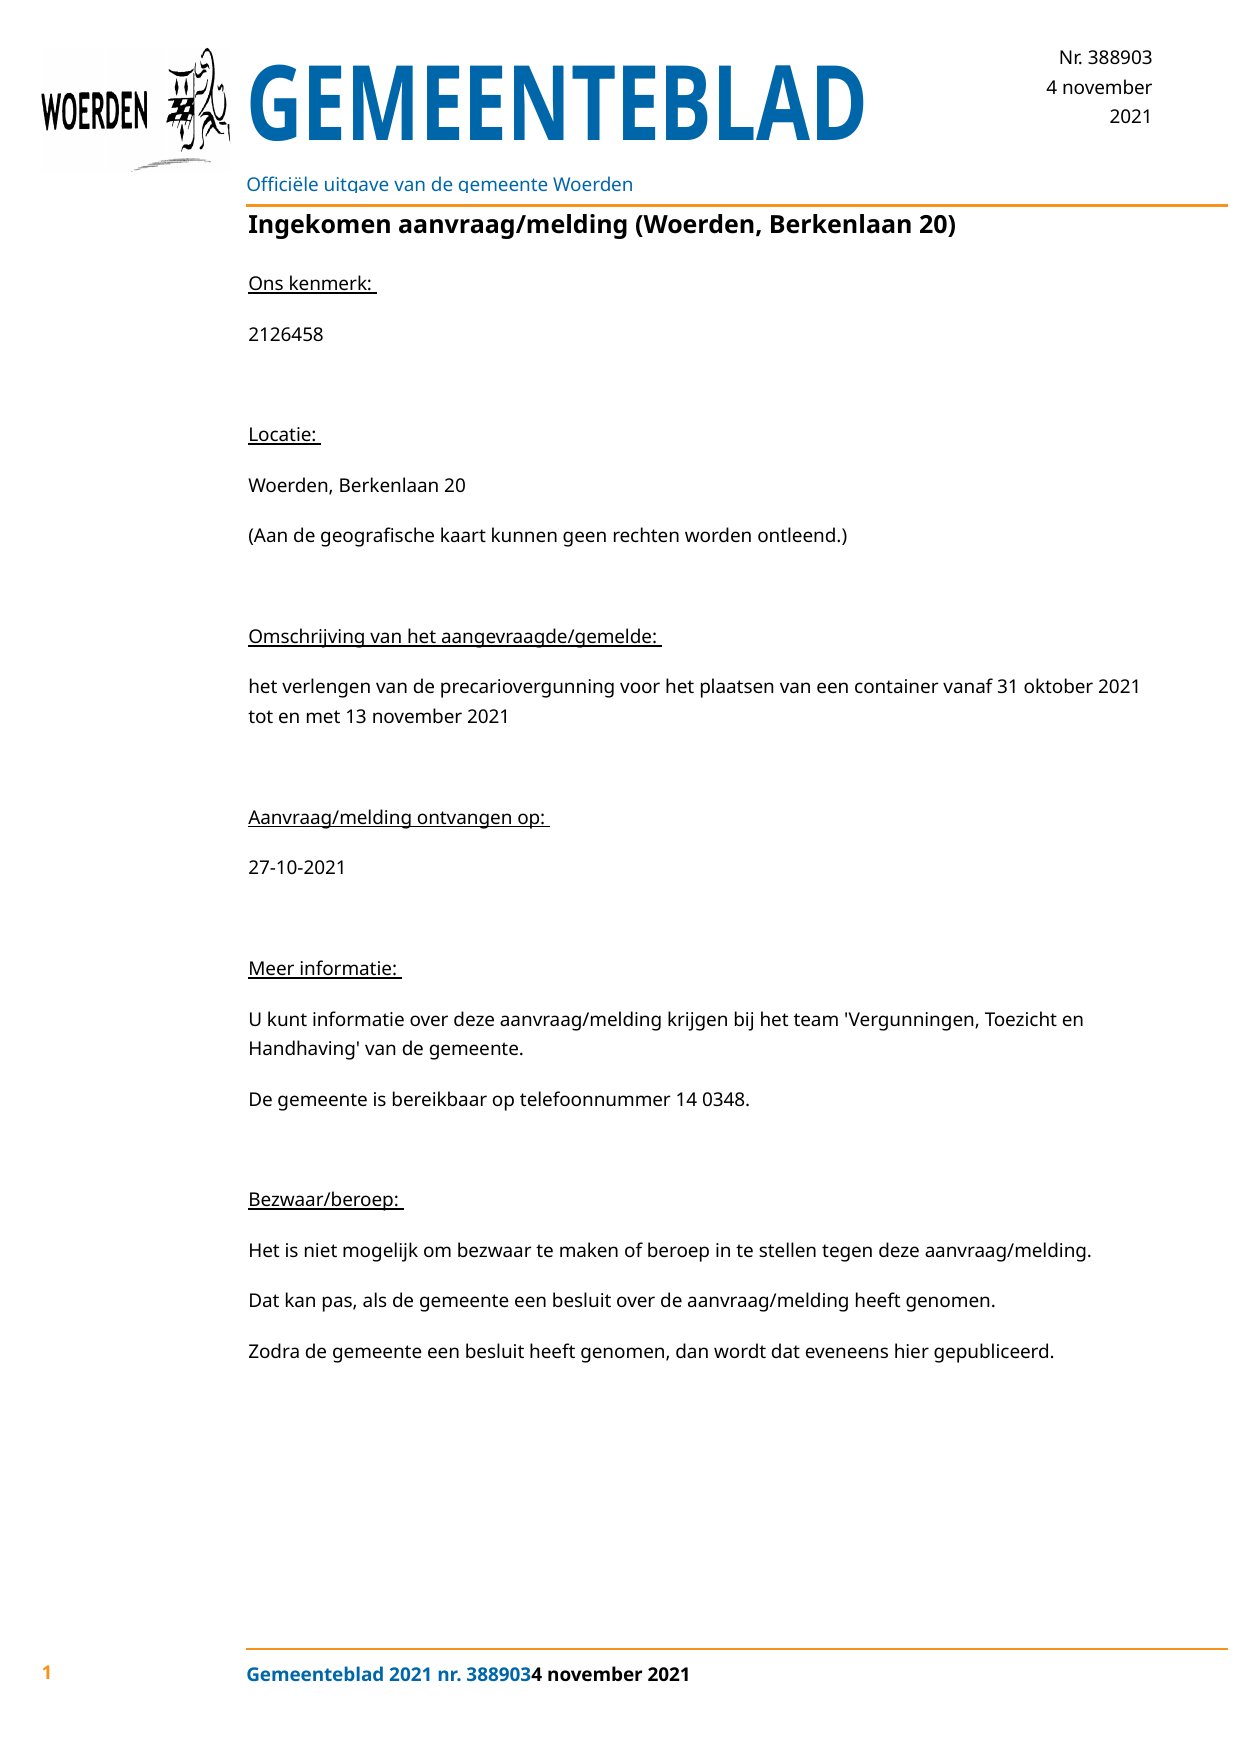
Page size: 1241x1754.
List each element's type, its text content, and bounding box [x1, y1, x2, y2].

text Het is niet mogelijk om bezwaar te maken of beroep in te stellen tegen deze aanvraag/melding. [248, 1237, 1152, 1263]
text (Aan de geografische kaart kunnen geen rechten worden ontleend.) [248, 522, 1152, 548]
text U kunt informatie over deze aanvraag/melding krijgen bij het team 'Vergunningen, Toezicht en Handhaving' van de gemeente. [248, 1006, 1152, 1061]
text Zodra de gemeente een besluit heeft genomen, dan wordt dat eveneens hier gepubliceerd. [248, 1338, 1152, 1363]
text Ingekomen aanvraag/melding (Woerden, Berkenlaan 20) [248, 207, 1152, 241]
text 2126458 [248, 321, 1152, 346]
text Bezwaar/beroep: [248, 1187, 1152, 1212]
picture [41, 47, 231, 172]
text Locatie: [248, 422, 1152, 447]
text Meer informatie: [248, 955, 1152, 981]
text Ons kenmerk: [248, 270, 1152, 296]
text Aanvraag/melding ontvangen op: [248, 804, 1152, 830]
text De gemeente is bereikbaar op telefoonnummer 14 0348. [248, 1086, 1152, 1111]
text het verlengen van de precariovergunning voor het plaatsen van een container vanaf 31 oktober 2021 tot en met 13 november 2021 [248, 674, 1152, 729]
text 27-10-2021 [248, 854, 1152, 880]
text Woerden, Berkenlaan 20 [248, 472, 1152, 498]
text Omschrijving van het aangevraagde/gemelde: [248, 623, 1152, 649]
text Dat kan pas, als de gemeente een besluit over de aanvraag/melding heeft genomen. [248, 1287, 1152, 1313]
